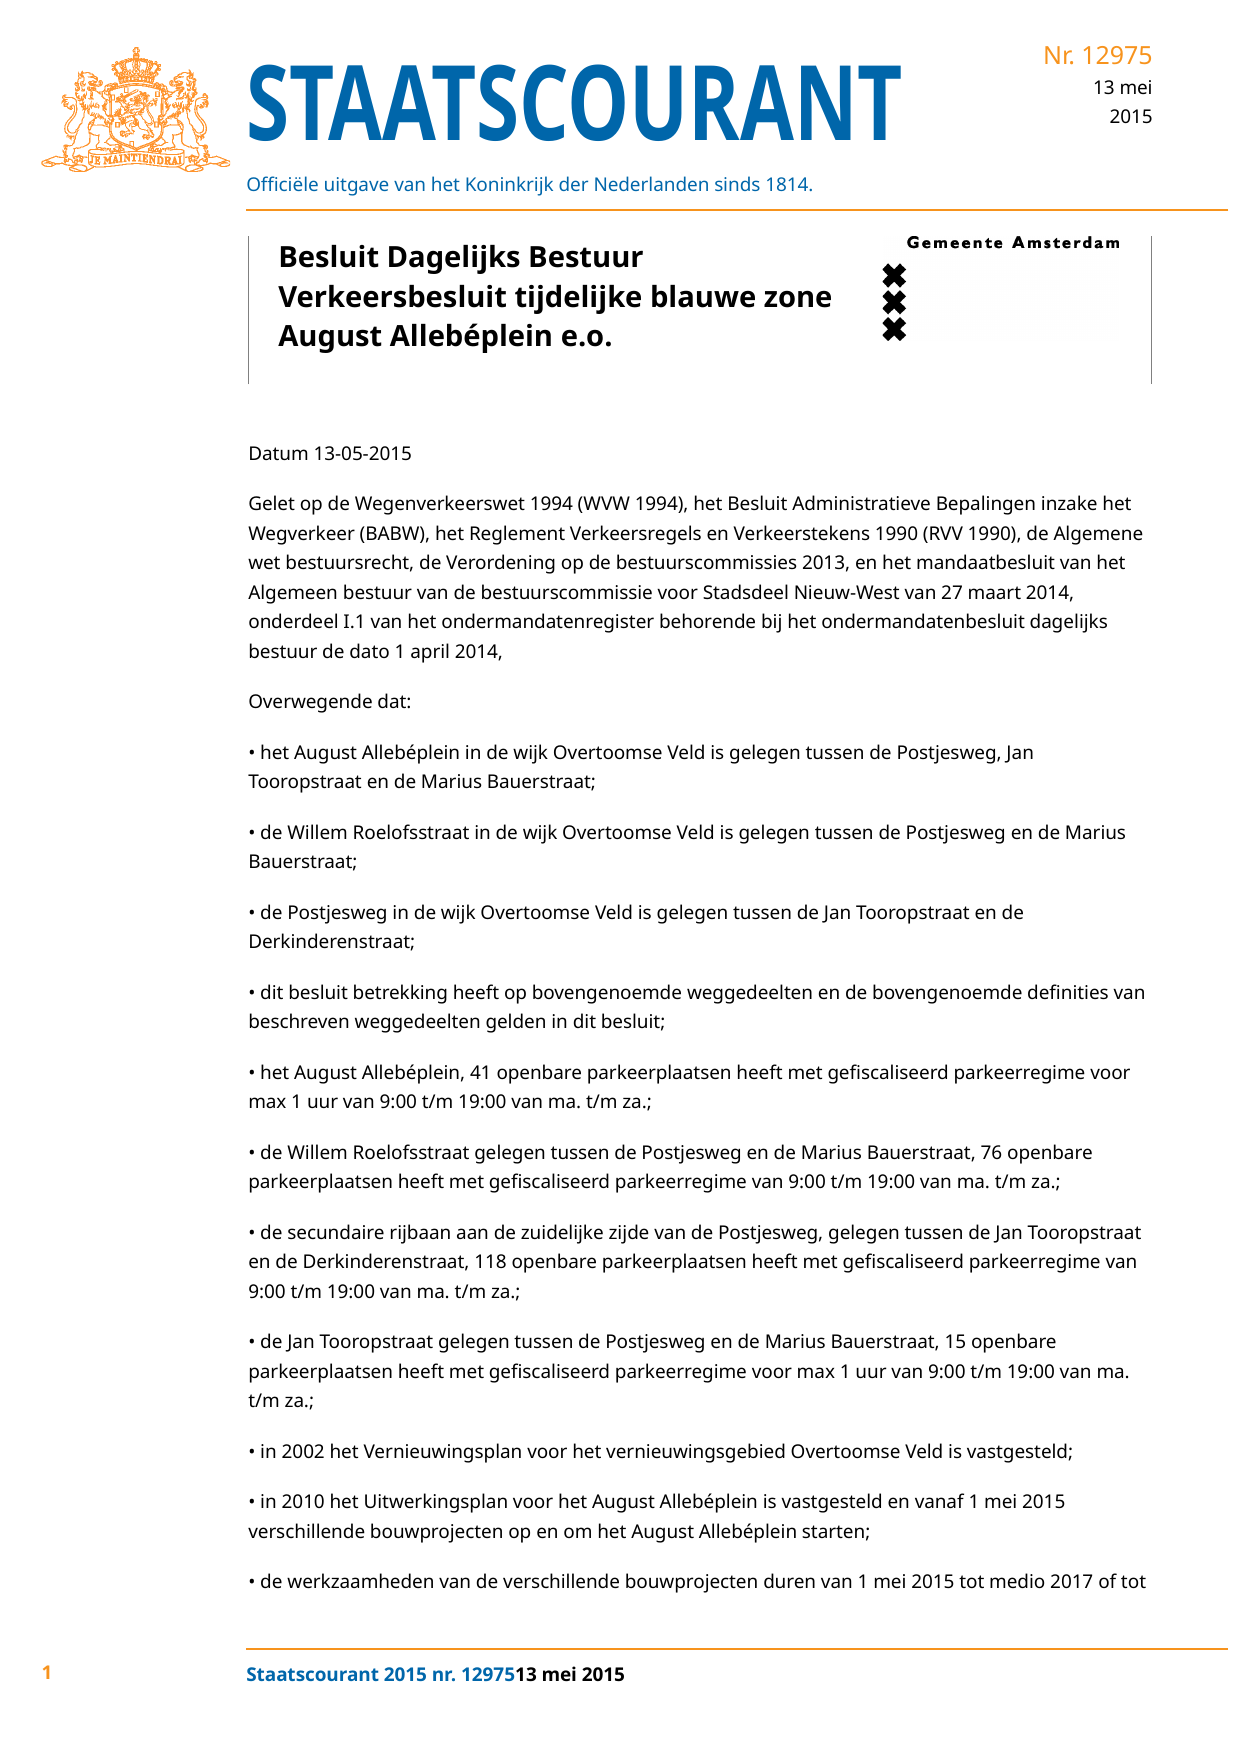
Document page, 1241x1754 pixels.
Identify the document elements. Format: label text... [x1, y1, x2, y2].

text • de Willem Roelofsstraat in de wijk Overtoomse Veld is gelegen tussen de Postjesweg en de Marius Bauerstraat; [248, 819, 1152, 874]
picture [41, 47, 231, 172]
picture [882, 236, 1119, 341]
text • in 2002 het Vernieuwingsplan voor het vernieuwingsgebied Overtoomse Veld is vastgesteld; [248, 1438, 1152, 1464]
text • dit besluit betrekking heeft op bovengenoemde weggedeelten en de bovengenoemde definities van beschreven weggedeelten gelden in dit besluit; [248, 979, 1152, 1034]
text Gelet op de Wegenverkeerswet 1994 (WVW 1994), het Besluit Administratieve Bepalingen inzake het Wegverkeer (BABW), het Reglement Verkeersregels en Verkeerstekens 1990 (RVV 1990), de Algemene wet bestuursrecht, de Verordening op de bestuurscommissies 2013, en het mandaatbesluit van het Algemeen bestuur van de bestuurscommissie voor Stadsdeel Nieuw-West van 27 maart 2014, onderdeel I.1 van het ondermandatenregister behorende bij het ondermandatenbesluit dagelijks bestuur de dato 1 april 2014, [248, 490, 1152, 664]
table_header [850, 236, 1151, 384]
text • het August Allebéplein, 41 openbare parkeerplaatsen heeft met gefiscaliseerd parkeerregime voor max 1 uur van 9:00 t/m 19:00 van ma. t/m za.; [248, 1059, 1152, 1114]
text • de werkzaamheden van de verschillende bouwprojecten duren van 1 mei 2015 tot medio 2017 of tot [248, 1568, 1152, 1594]
table_header Besluit Dagelijks Bestuur Verkeersbesluit tijdelijke blauwe zone August Allebéplein e.o. [249, 236, 850, 384]
text Overwegende dat: [248, 688, 1152, 714]
text • in 2010 het Uitwerkingsplan voor het August Allebéplein is vastgesteld en vanaf 1 mei 2015 verschillende bouwprojecten op en om het August Allebéplein starten; [248, 1488, 1152, 1544]
text • de secundaire rijbaan aan de zuidelijke zijde van de Postjesweg, gelegen tussen de Jan Tooropstraat en de Derkinderenstraat, 118 openbare parkeerplaatsen heeft met gefiscaliseerd parkeerregime van 9:00 t/m 19:00 van ma. t/m za.; [248, 1219, 1152, 1304]
text • de Jan Tooropstraat gelegen tussen de Postjesweg en de Marius Bauerstraat, 15 openbare parkeerplaatsen heeft met gefiscaliseerd parkeerregime voor max 1 uur van 9:00 t/m 19:00 van ma. t/m za.; [248, 1328, 1152, 1413]
text • de Willem Roelofsstraat gelegen tussen de Postjesweg en de Marius Bauerstraat, 76 openbare parkeerplaatsen heeft met gefiscaliseerd parkeerregime van 9:00 t/m 19:00 van ma. t/m za.; [248, 1139, 1152, 1194]
text • het August Allebéplein in de wijk Overtoomse Veld is gelegen tussen de Postjesweg, Jan Tooropstraat en de Marius Bauerstraat; [248, 739, 1152, 794]
text Datum 13-05-2015 [248, 440, 1152, 465]
text • de Postjesweg in de wijk Overtoomse Veld is gelegen tussen de Jan Tooropstraat en de Derkinderenstraat; [248, 899, 1152, 954]
